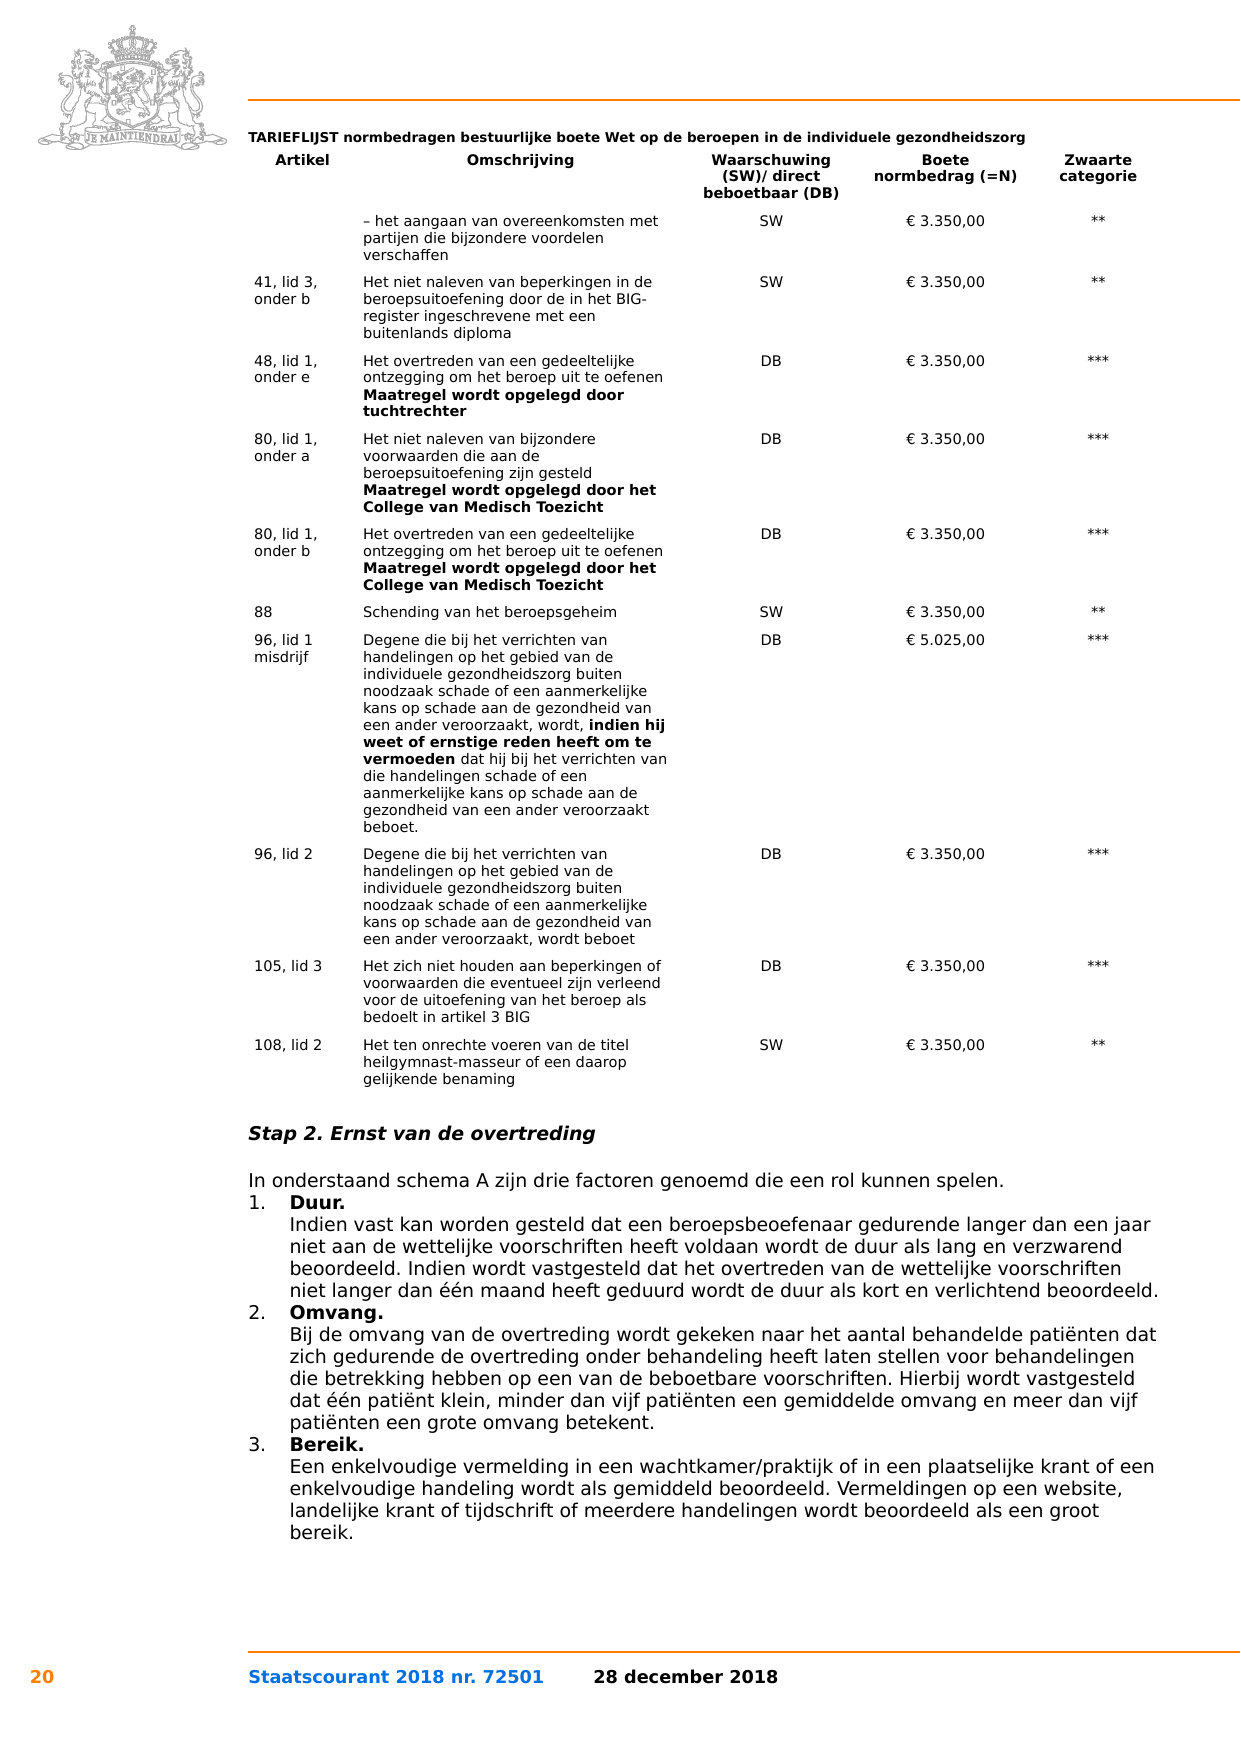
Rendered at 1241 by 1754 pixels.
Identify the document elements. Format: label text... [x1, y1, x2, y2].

table_cell DB [684, 426, 858, 520]
table_cell 48, lid 1, onder e [249, 348, 357, 425]
table_cell € 3.350,00 [859, 600, 1032, 626]
table_cell € 3.350,00 [859, 269, 1032, 347]
table_cell *** [1033, 627, 1163, 840]
table_cell Het overtreden van een gedeeltelijke ontzegging om het beroep uit te oefenen Maatregel wordt opgelegd door het College van Medisch Toezicht [358, 521, 683, 599]
table_cell 41, lid 3, onder b [249, 269, 357, 347]
table_cell Het niet naleven van bijzondere voorwaarden die aan de beroepsuitoefening zijn gesteld Maatregel wordt opgelegd door het College van Medisch Toezicht [358, 426, 683, 520]
table_cell DB [684, 627, 858, 840]
table_cell SW [684, 269, 858, 347]
table_cell Boete normbedrag (=N) [859, 147, 1032, 207]
table_cell Artikel [249, 147, 357, 207]
table_cell € 3.350,00 [859, 841, 1032, 952]
text 3. Bereik. [248, 1434, 1163, 1456]
table_cell ** [1033, 269, 1163, 347]
table_cell *** [1033, 521, 1163, 599]
table_cell 80, lid 1, onder b [249, 521, 357, 599]
table_cell Het zich niet houden aan beperkingen of voorwaarden die eventueel zijn verleend voor de uitoefening van het beroep als bedoelt in artikel 3 BIG [358, 954, 683, 1031]
text Indien vast kan worden gesteld dat een beroepsbeoefenaar gedurende langer dan een jaar niet aan de wettelijke voorschriften heeft voldaan wordt de duur als lang en verzwarend beoordeeld. Indien wordt vastgesteld dat het overtreden van de wettelijke voorschriften niet langer dan één maand heeft geduurd wordt de duur als kort en verlichtend beoordeeld. [289, 1214, 1163, 1302]
table_cell Waarschuwing (SW)/ direct beboetbaar (DB) [684, 147, 858, 207]
table_cell *** [1033, 426, 1163, 520]
picture [38, 25, 227, 150]
table_cell 96, lid 1 misdrijf [249, 627, 357, 840]
text 2. Omvang. [248, 1302, 1163, 1324]
text Een enkelvoudige vermelding in een wachtkamer/praktijk of in een plaatselijke krant of een enkelvoudige handeling wordt als gemiddeld beoordeeld. Vermeldingen op een website, landelijke krant of tijdschrift of meerdere handelingen wordt beoordeeld als een groot bereik. [289, 1456, 1163, 1544]
table_cell – het aangaan van overeenkomsten met partijen die bijzondere voordelen verschaffen [358, 208, 683, 268]
text Bij de omvang van de overtreding wordt gekeken naar het aantal behandelde patiënten dat zich gedurende de overtreding onder behandeling heeft laten stellen voor behandelingen die betrekking hebben op een van de beboetbare voorschriften. Hierbij wordt vastgesteld dat één patiënt klein, minder dan vijf patiënten een gemiddelde omvang en meer dan vijf patiënten een grote omvang betekent. [289, 1324, 1163, 1434]
subtitle Stap 2. Ernst van de overtreding [248, 1123, 1163, 1145]
table_cell 108, lid 2 [249, 1032, 357, 1092]
table_cell € 3.350,00 [859, 426, 1032, 520]
text In onderstaand schema A zijn drie factoren genoemd die een rol kunnen spelen. [248, 1170, 1163, 1192]
table_cell *** [1033, 954, 1163, 1031]
table_cell *** [1033, 841, 1163, 952]
table_header TARIEFLIJST normbedragen bestuurlijke boete Wet op de beroepen in de individuele gezondheidszorg [248, 130, 1163, 146]
table_cell Het overtreden van een gedeeltelijke ontzegging om het beroep uit te oefenen Maatregel wordt opgelegd door tuchtrechter [358, 348, 683, 425]
table_cell DB [684, 521, 858, 599]
table_cell Het niet naleven van beperkingen in de beroepsuitoefening door de in het BIG-register ingeschrevene met een buitenlands diploma [358, 269, 683, 347]
table_cell *** [1033, 348, 1163, 425]
table_cell ** [1033, 208, 1163, 268]
table_cell [249, 208, 357, 268]
table_cell Omschrijving [358, 147, 683, 207]
text 1. Duur. [248, 1192, 1163, 1214]
table_cell Degene die bij het verrichten van handelingen op het gebied van de individuele gezondheidszorg buiten noodzaak schade of een aanmerkelijke kans op schade aan de gezondheid van een ander veroorzaakt, wordt, indien hij weet of ernstige reden heeft om te vermoeden dat hij bij het verrichten van die handelingen schade of een aanmerkelijke kans op schade aan de gezondheid van een ander veroorzaakt beboet. [358, 627, 683, 840]
table_cell Schending van het beroepsgeheim [358, 600, 683, 626]
table_cell 96, lid 2 [249, 841, 357, 952]
table_cell ** [1033, 600, 1163, 626]
table_cell € 3.350,00 [859, 1032, 1032, 1092]
table_cell Degene die bij het verrichten van handelingen op het gebied van de individuele gezondheidszorg buiten noodzaak schade of een aanmerkelijke kans op schade aan de gezondheid van een ander veroorzaakt, wordt beboet [358, 841, 683, 952]
table_cell ** [1033, 1032, 1163, 1092]
table_cell SW [684, 208, 858, 268]
table_cell € 5.025,00 [859, 627, 1032, 840]
table_cell € 3.350,00 [859, 521, 1032, 599]
table_cell Het ten onrechte voeren van de titel heilgymnast-masseur of een daarop gelijkende benaming [358, 1032, 683, 1092]
table_cell € 3.350,00 [859, 954, 1032, 1031]
table_cell 80, lid 1, onder a [249, 426, 357, 520]
table_cell SW [684, 1032, 858, 1092]
table_cell SW [684, 600, 858, 626]
table_cell 88 [249, 600, 357, 626]
table_cell Zwaarte categorie [1033, 147, 1163, 207]
table_cell DB [684, 841, 858, 952]
table_cell DB [684, 954, 858, 1031]
table_cell DB [684, 348, 858, 425]
table_cell € 3.350,00 [859, 208, 1032, 268]
table_cell 105, lid 3 [249, 954, 357, 1031]
table_cell € 3.350,00 [859, 348, 1032, 425]
